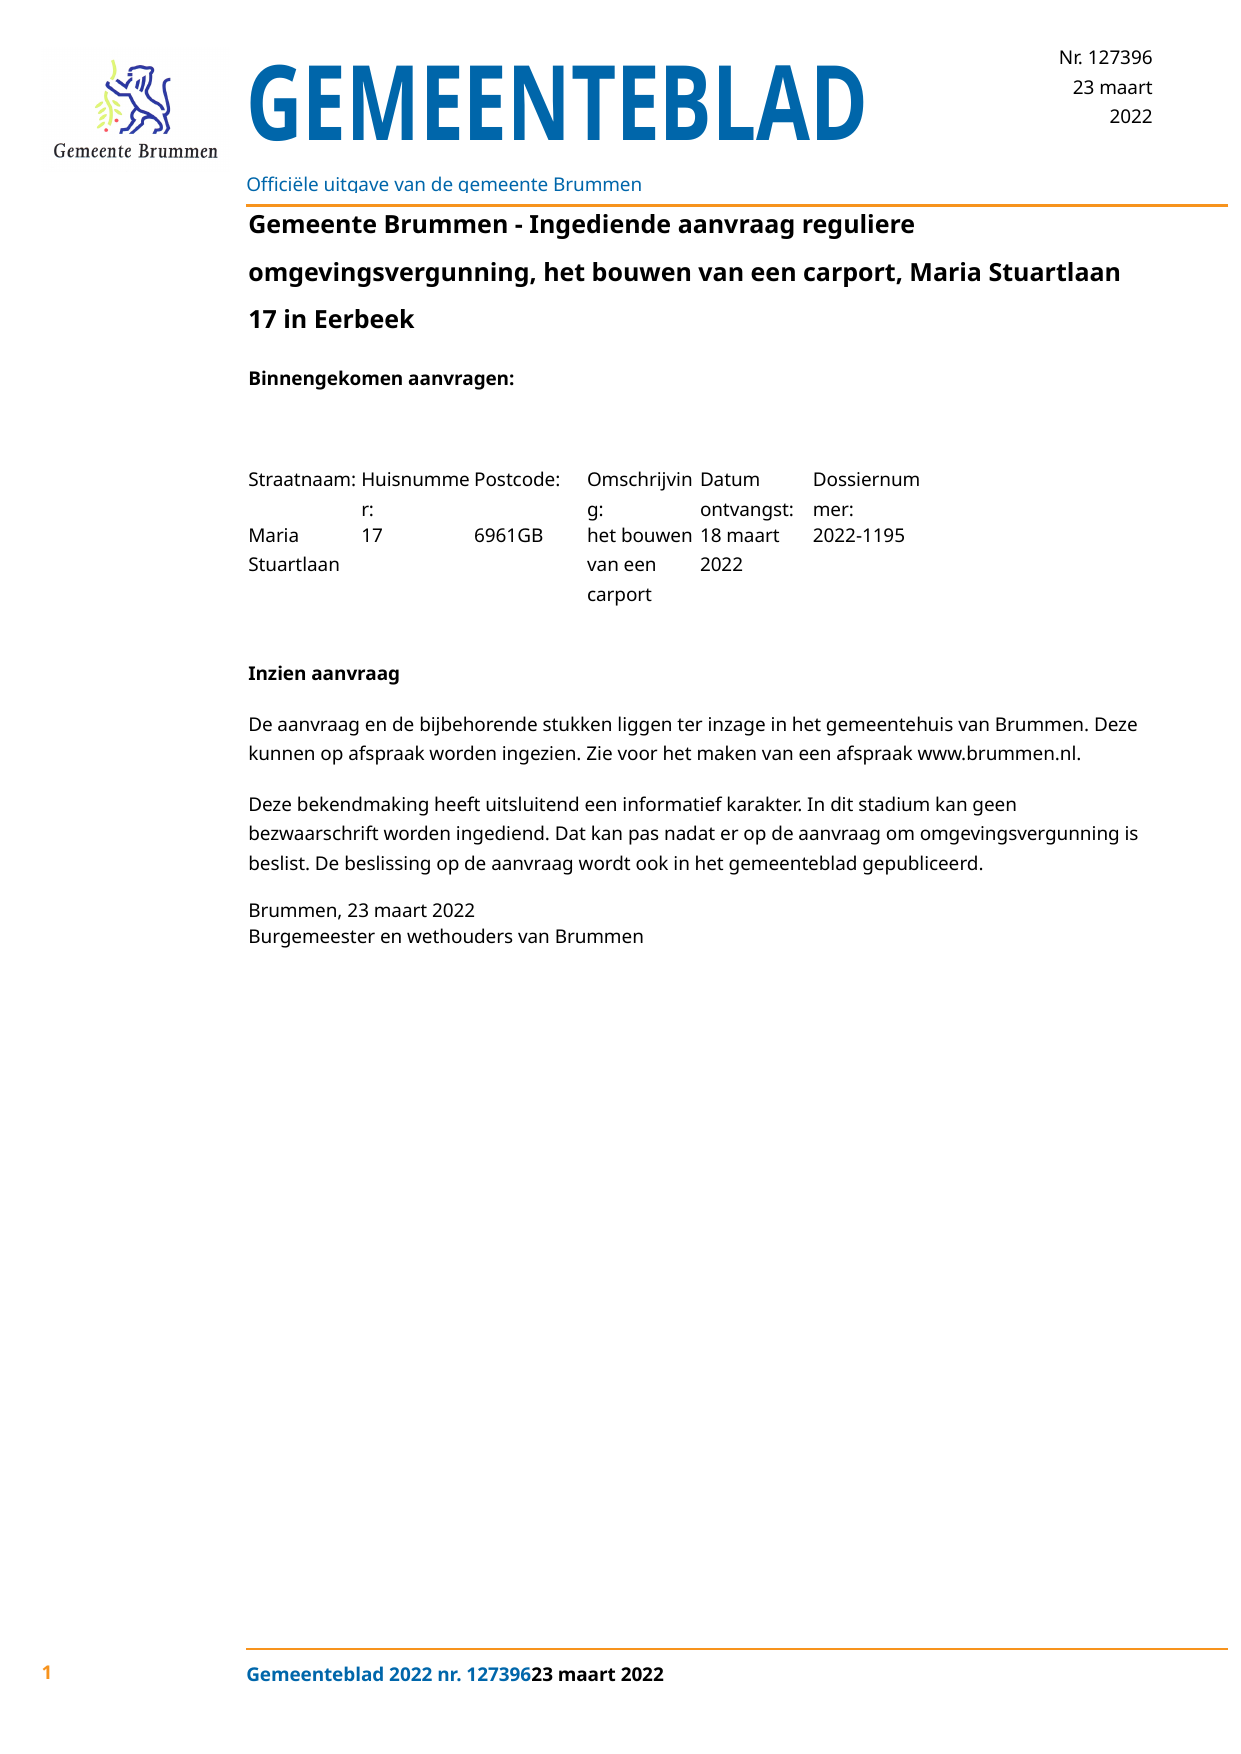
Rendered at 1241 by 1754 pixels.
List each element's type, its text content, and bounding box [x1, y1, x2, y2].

text Inzien aanvraag [248, 660, 1152, 686]
text Gemeente Brummen - Ingediende aanvraag reguliere omgevingsvergunning, het bouwen van een carport, Maria Stuartlaan 17 in Eerbeek [248, 207, 1152, 336]
table_cell [926, 522, 1038, 607]
text Deze bekendmaking heeft uitsluitend een informatief karakter. In dit stadium kan geen bezwaarschrift worden ingediend. Dat kan pas nadat er op de aanvraag om omgevingsvergunning is beslist. De beslissing op de aanvraag wordt ook in het gemeenteblad gepubliceerd. [248, 791, 1152, 876]
table_cell Maria Stuartlaan [248, 522, 361, 607]
table_cell het bouwen van een carport [587, 522, 700, 607]
table_header [926, 466, 1038, 522]
table_cell 2022-1195 [813, 522, 926, 607]
text Binnengekomen aanvragen: [248, 366, 1152, 391]
table_header Omschrijving: [587, 466, 700, 522]
table_cell 18 maart 2022 [700, 522, 813, 607]
picture [41, 47, 231, 172]
table_header Dossiernummer: [813, 466, 926, 522]
table_cell [1039, 522, 1152, 607]
table_header Huisnummer: [361, 466, 474, 522]
table_header [1039, 466, 1152, 522]
table_cell 6961GB [474, 522, 587, 607]
table_header Straatnaam: [248, 466, 361, 522]
text Burgemeester en wethouders van Brummen [248, 923, 1152, 949]
text De aanvraag en de bijbehorende stukken liggen ter inzage in het gemeentehuis van Brummen. Deze kunnen op afspraak worden ingezien. Zie voor het maken van een afspraak www.brummen.nl. [248, 711, 1152, 766]
text Brummen, 23 maart 2022 [248, 898, 1152, 923]
table_header Datum ontvangst: [700, 466, 813, 522]
table_cell 17 [361, 522, 474, 607]
table_header Postcode: [474, 466, 587, 522]
